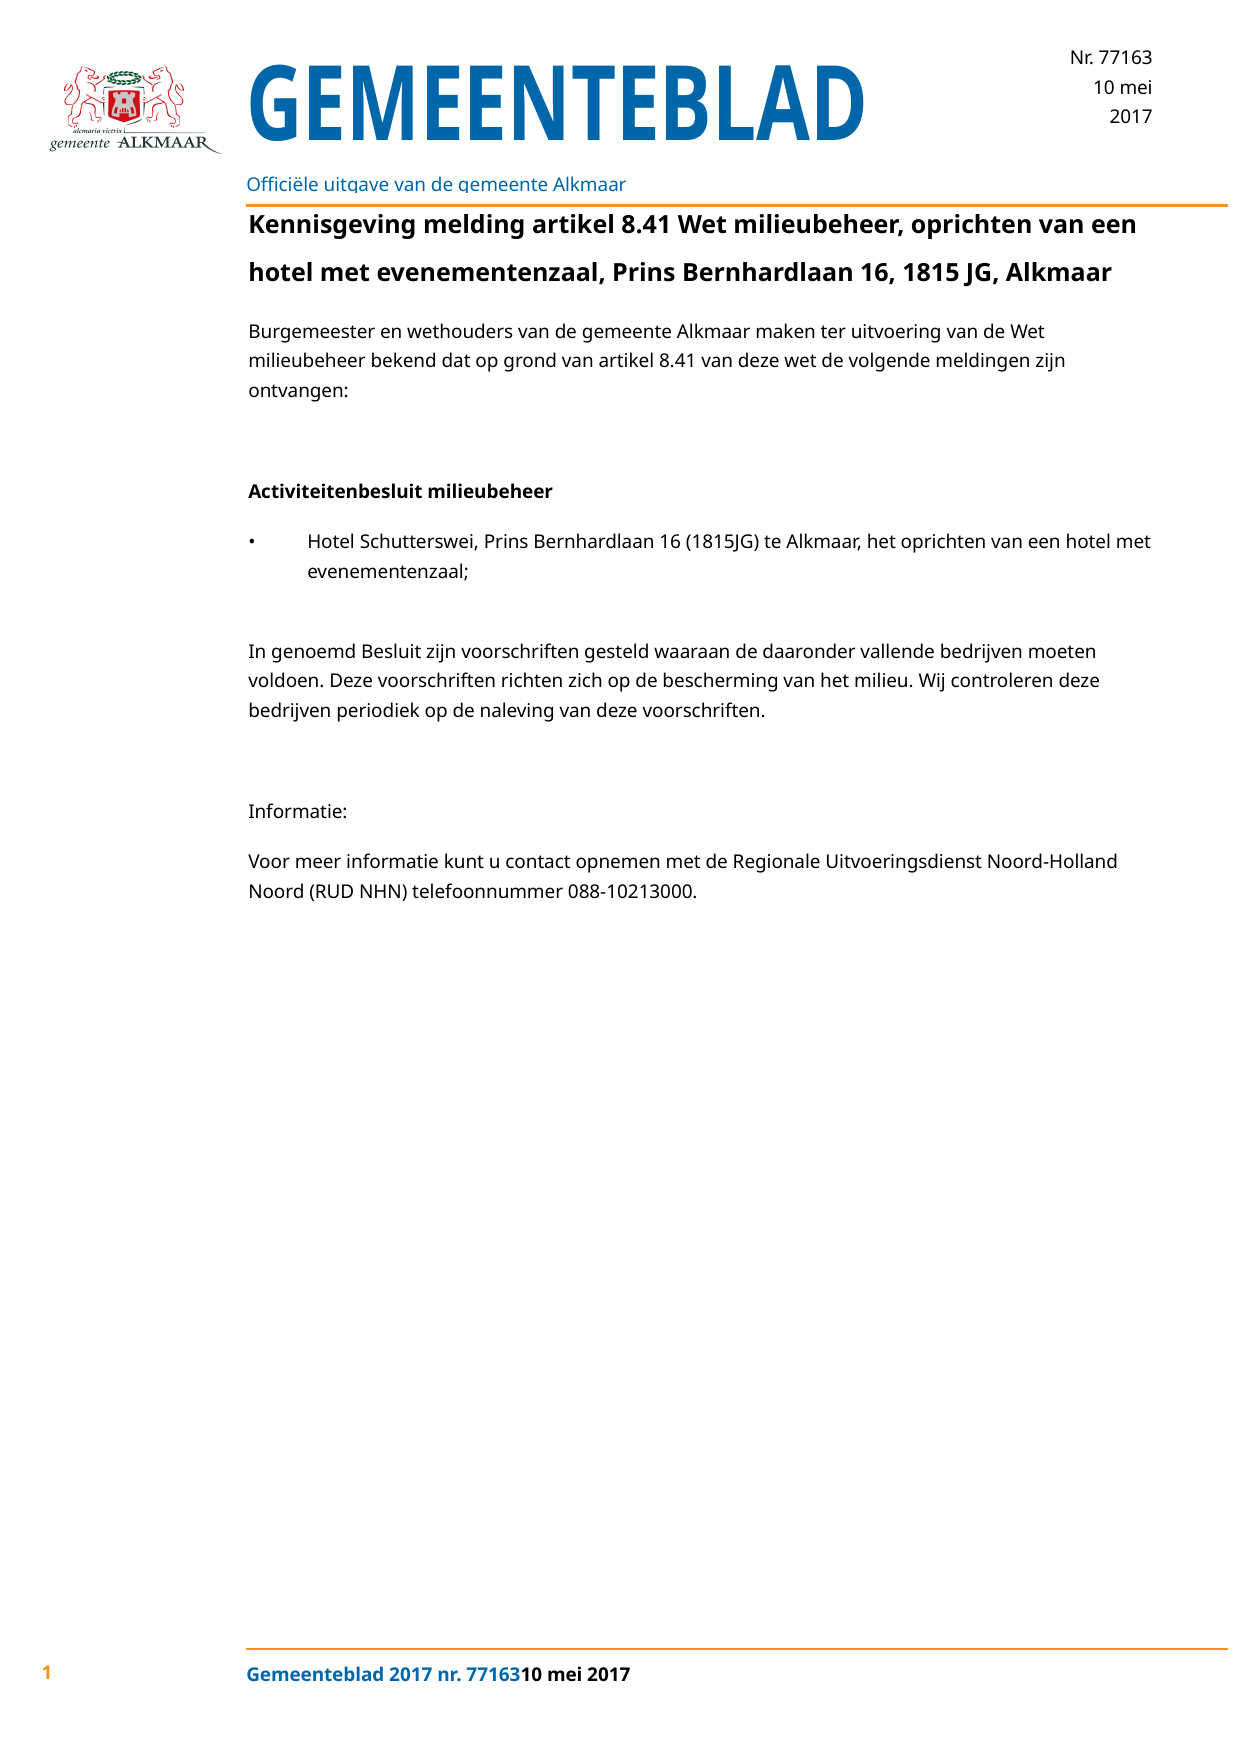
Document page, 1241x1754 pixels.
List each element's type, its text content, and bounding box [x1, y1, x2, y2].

text In genoemd Besluit zijn voorschriften gesteld waaraan de daaronder vallende bedrijven moeten voldoen. Deze voorschriften richten zich op de bescherming van het milieu. Wij controleren deze bedrijven periodiek op de naleving van deze voorschriften. [248, 638, 1152, 723]
text Burgemeester en wethouders van de gemeente Alkmaar maken ter uitvoering van de Wet milieubeheer bekend dat op grond van artikel 8.41 van deze wet de volgende meldingen zijn ontvangen: [248, 318, 1152, 403]
text Activiteitenbesluit milieubeheer [248, 478, 1152, 504]
picture [41, 47, 231, 172]
text Kennisgeving melding artikel 8.41 Wet milieubeheer, oprichten van een hotel met evenementenzaal, Prins Bernhardlaan 16, 1815 JG, Alkmaar [248, 207, 1152, 288]
text Informatie: [248, 798, 1152, 824]
list Hotel Schutterswei, Prins Bernhardlaan 16 (1815JG) te Alkmaar, het oprichten van een hotel met evenementenzaal; [248, 528, 1152, 584]
text Voor meer informatie kunt u contact opnemen met de Regionale Uitvoeringsdienst Noord-Holland Noord (RUD NHN) telefoonnummer 088-10213000. [248, 848, 1152, 904]
